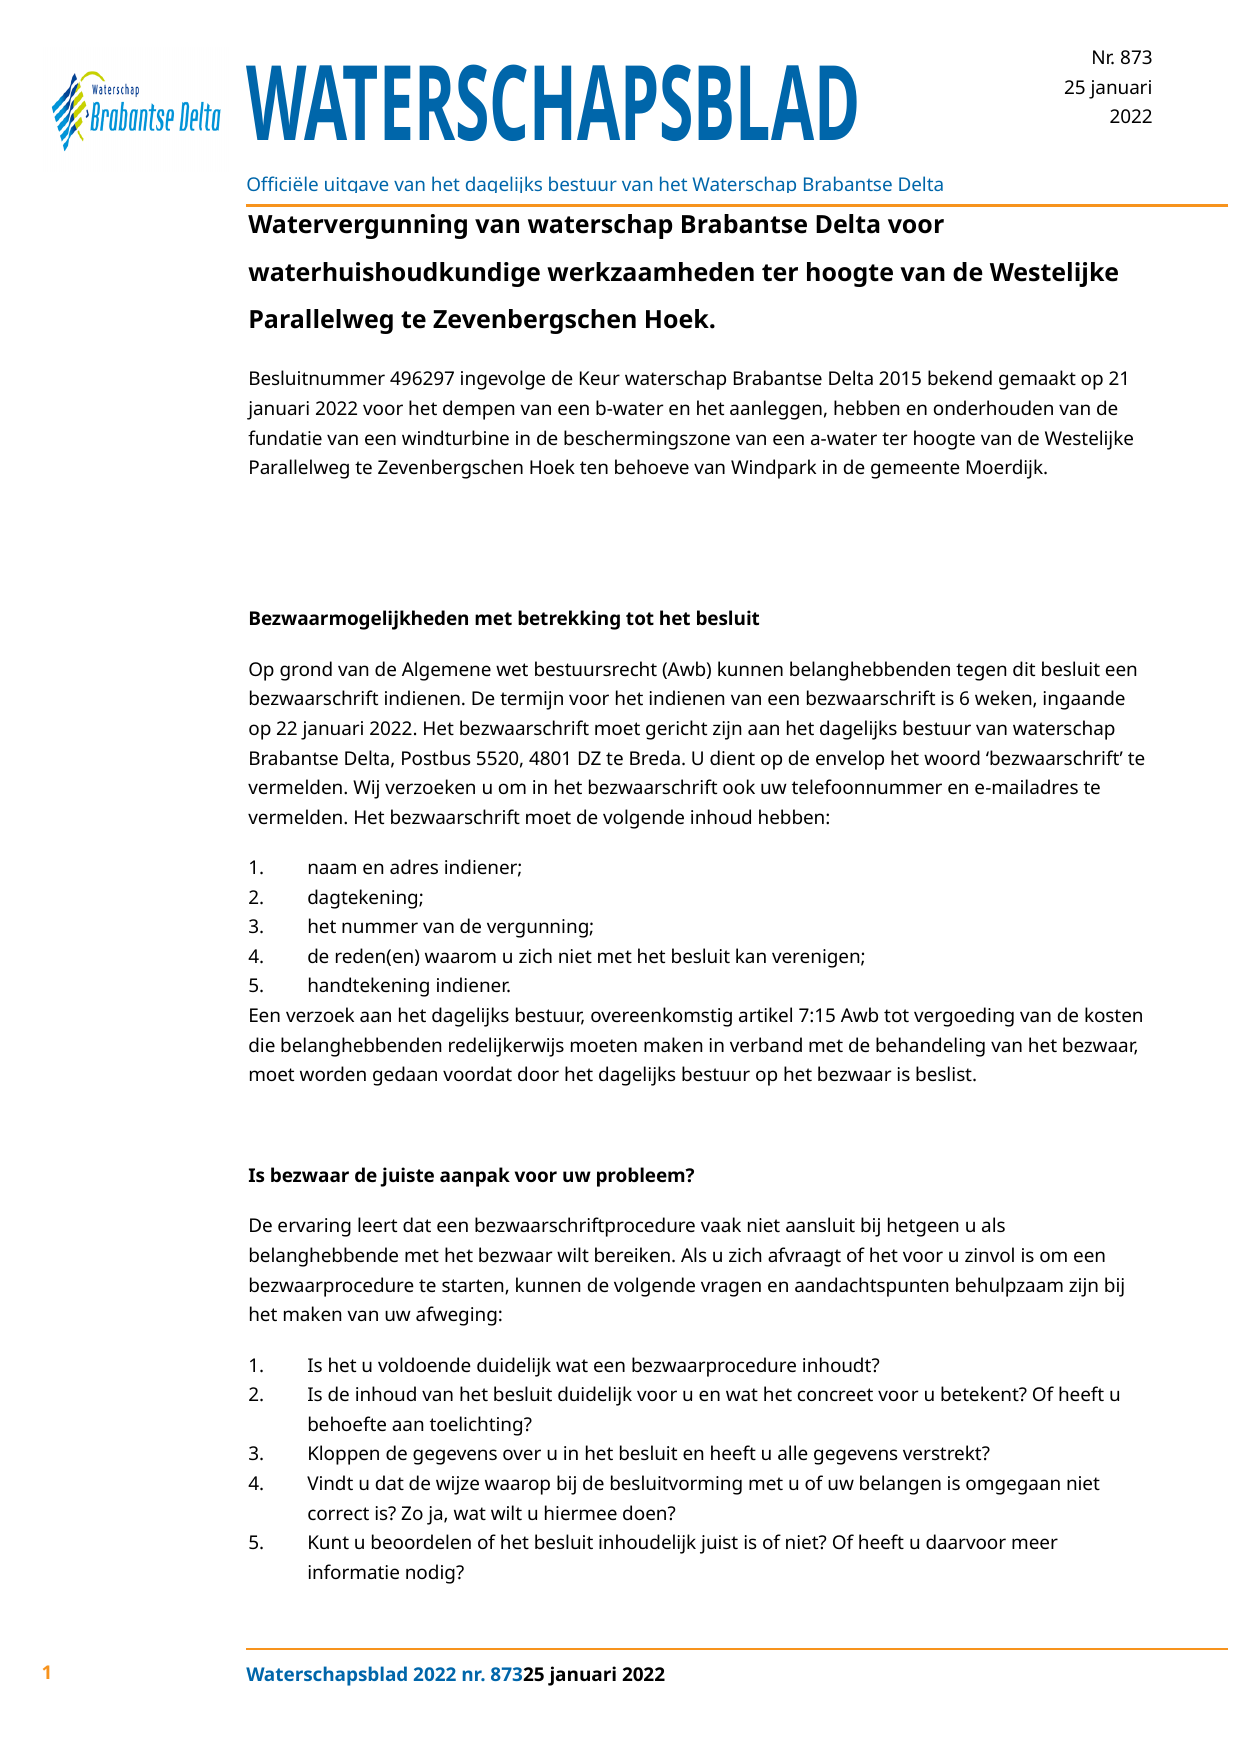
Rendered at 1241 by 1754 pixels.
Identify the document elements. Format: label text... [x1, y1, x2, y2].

text Besluitnummer 496297 ingevolge de Keur waterschap Brabantse Delta 2015 bekend gemaakt op 21 januari 2022 voor het dempen van een b-water en het aanleggen, hebben en onderhouden van de fundatie van een windturbine in de beschermingszone van een a-water ter hoogte van de Westelijke Parallelweg te Zevenbergschen Hoek ten behoeve van Windpark in de gemeente Moerdijk. [248, 366, 1152, 480]
list naam en adres indiener; [248, 854, 1152, 880]
text De ervaring leert dat een bezwaarschriftprocedure vaak niet aansluit bij hetgeen u als belanghebbende met het bezwaar wilt bereiken. Als u zich afvraagt of het voor u zinvol is om een bezwaarprocedure te starten, kunnen de volgende vragen en aandachtspunten behulpzaam zijn bij het maken van uw afweging: [248, 1213, 1152, 1327]
picture [41, 47, 231, 172]
list Kloppen de gegevens over u in het besluit en heeft u alle gegevens verstrekt? [248, 1441, 1152, 1466]
text Is bezwaar de juiste aanpak voor uw probleem? [248, 1162, 1152, 1188]
list Vindt u dat de wijze waarop bij de besluitvorming met u of uw belangen is omgegaan niet correct is? Zo ja, wat wilt u hiermee doen? [248, 1470, 1152, 1525]
text Een verzoek aan het dagelijks bestuur, overeenkomstig artikel 7:15 Awb tot vergoeding van de kosten die belanghebbenden redelijkerwijs moeten maken in verband met de behandeling van het bezwaar, moet worden gedaan voordat door het dagelijks bestuur op het bezwaar is beslist. [248, 1002, 1152, 1087]
list Is het u voldoende duidelijk wat een bezwaarprocedure inhoudt? [248, 1352, 1152, 1377]
list het nummer van de vergunning; [248, 913, 1152, 939]
text Bezwaarmogelijkheden met betrekking tot het besluit [248, 606, 1152, 631]
text Watervergunning van waterschap Brabantse Delta voor waterhuishoudkundige werkzaamheden ter hoogte van de Westelijke Parallelweg te Zevenbergschen Hoek. [248, 207, 1152, 336]
list Kunt u beoordelen of het besluit inhoudelijk juist is of niet? Of heeft u daarvoor meer informatie nodig? [248, 1529, 1152, 1584]
list Is de inhoud van het besluit duidelijk voor u en wat het concreet voor u betekent? Of heeft u behoefte aan toelichting? [248, 1381, 1152, 1437]
list handtekening indiener. [248, 973, 1152, 998]
text Op grond van de Algemene wet bestuursrecht (Awb) kunnen belanghebbenden tegen dit besluit een bezwaarschrift indienen. De termijn voor het indienen van een bezwaarschrift is 6 weken, ingaande op 22 januari 2022. Het bezwaarschrift moet gericht zijn aan het dagelijks bestuur van waterschap Brabantse Delta, Postbus 5520, 4801 DZ te Breda. U dient op de envelop het woord ‘bezwaarschrift’ te vermelden. Wij verzoeken u om in het bezwaarschrift ook uw telefoonnummer en e‑mailadres te vermelden. Het bezwaarschrift moet de volgende inhoud hebben: [248, 656, 1152, 829]
list de reden(en) waarom u zich niet met het besluit kan verenigen; [248, 943, 1152, 969]
list dagtekening; [248, 884, 1152, 909]
